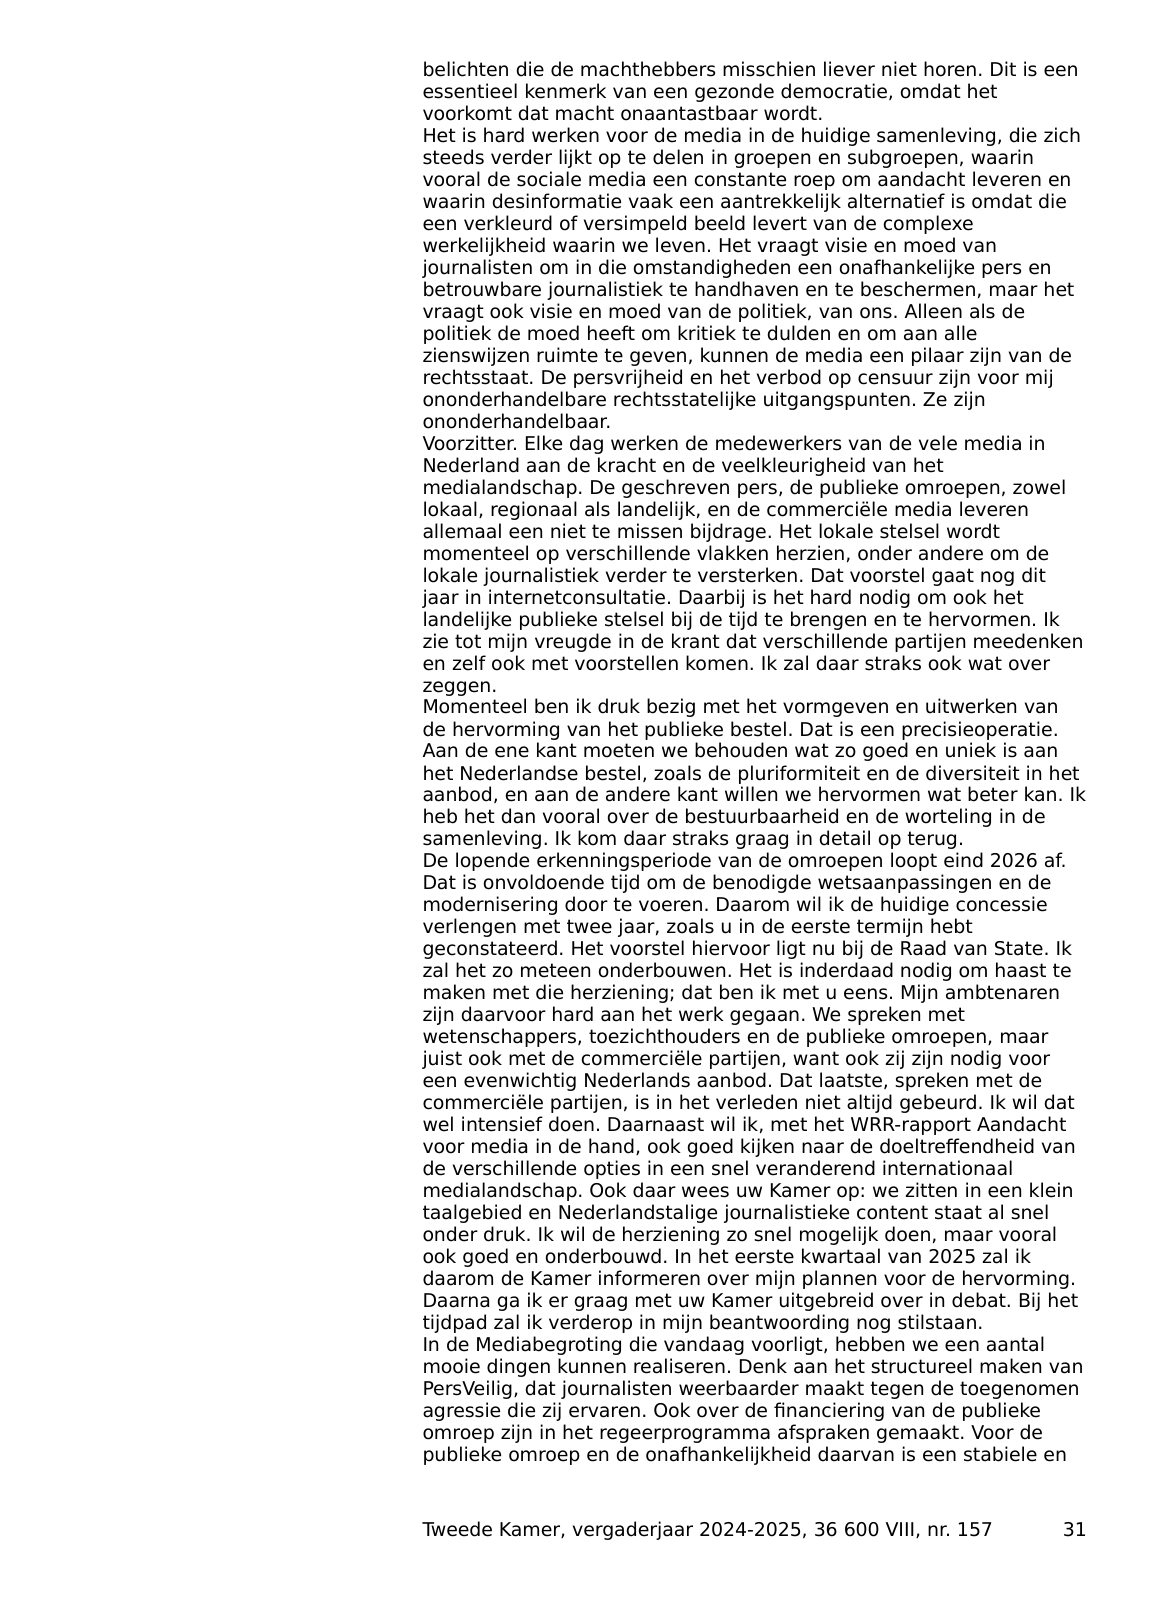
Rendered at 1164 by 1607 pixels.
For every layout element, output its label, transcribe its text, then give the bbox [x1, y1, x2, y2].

text belichten die de machthebbers misschien liever niet horen. Dit is een essentieel kenmerk van een gezonde democratie, omdat het voorkomt dat macht onaantastbaar wordt. [422, 59, 1087, 125]
text De lopende erkenningsperiode van de omroepen loopt eind 2026 af. Dat is onvoldoende tijd om de benodigde wetsaanpassingen en de modernisering door te voeren. Daarom wil ik de huidige concessie verlengen met twee jaar, zoals u in de eerste termijn hebt geconstateerd. Het voorstel hiervoor ligt nu bij de Raad van State. Ik zal het zo meteen onderbouwen. Het is inderdaad nodig om haast te maken met die herziening; dat ben ik met u eens. Mijn ambtenaren zijn daarvoor hard aan het werk gegaan. We spreken met wetenschappers, toezichthouders en de publieke omroepen, maar juist ook met de commerciële partijen, want ook zij zijn nodig voor een evenwichtig Nederlands aanbod. Dat laatste, spreken met de commerciële partijen, is in het verleden niet altijd gebeurd. Ik wil dat wel intensief doen. Daarnaast wil ik, met het WRR-rapport Aandacht voor media in de hand, ook goed kijken naar de doeltreffendheid van de verschillende opties in een snel veranderend internationaal medialandschap. Ook daar wees uw Kamer op: we zitten in een klein taalgebied en Nederlandstalige journalistieke content staat al snel onder druk. Ik wil de herziening zo snel mogelijk doen, maar vooral ook goed en onderbouwd. In het eerste kwartaal van 2025 zal ik daarom de Kamer informeren over mijn plannen voor de hervorming. Daarna ga ik er graag met uw Kamer uitgebreid over in debat. Bij het tijdpad zal ik verderop in mijn beantwoording nog stilstaan. [422, 850, 1087, 1334]
text Voorzitter. Elke dag werken de medewerkers van de vele media in Nederland aan de kracht en de veelkleurigheid van het medialandschap. De geschreven pers, de publieke omroepen, zowel lokaal, regionaal als landelijk, en de commerciële media leveren allemaal een niet te missen bijdrage. Het lokale stelsel wordt momenteel op verschillende vlakken herzien, onder andere om de lokale journalistiek verder te versterken. Dat voorstel gaat nog dit jaar in internetconsultatie. Daarbij is het hard nodig om ook het landelijke publieke stelsel bij de tijd te brengen en te hervormen. Ik zie tot mijn vreugde in de krant dat verschillende partijen meedenken en zelf ook met voorstellen komen. Ik zal daar straks ook wat over zeggen. [422, 433, 1087, 696]
text In de Mediabegroting die vandaag voorligt, hebben we een aantal mooie dingen kunnen realiseren. Denk aan het structureel maken van PersVeilig, dat journalisten weerbaarder maakt tegen de toegenomen agressie die zij ervaren. Ook over de financiering van de publieke omroep zijn in het regeerprogramma afspraken gemaakt. Voor de publieke omroep en de onafhankelijkheid daarvan is een stabiele en [422, 1334, 1087, 1466]
text Het is hard werken voor de media in de huidige samenleving, die zich steeds verder lijkt op te delen in groepen en subgroepen, waarin vooral de sociale media een constante roep om aandacht leveren en waarin desinformatie vaak een aantrekkelijk alternatief is omdat die een verkleurd of versimpeld beeld levert van de complexe werkelijkheid waarin we leven. Het vraagt visie en moed van journalisten om in die omstandigheden een onafhankelijke pers en betrouwbare journalistiek te handhaven en te beschermen, maar het vraagt ook visie en moed van de politiek, van ons. Alleen als de politiek de moed heeft om kritiek te dulden en om aan alle zienswijzen ruimte te geven, kunnen de media een pilaar zijn van de rechtsstaat. De persvrijheid en het verbod op censuur zijn voor mij ononderhandelbare rechtsstatelijke uitgangspunten. Ze zijn ononderhandelbaar. [422, 125, 1087, 433]
text Momenteel ben ik druk bezig met het vormgeven en uitwerken van de hervorming van het publieke bestel. Dat is een precisieoperatie. Aan de ene kant moeten we behouden wat zo goed en uniek is aan het Nederlandse bestel, zoals de pluriformiteit en de diversiteit in het aanbod, en aan de andere kant willen we hervormen wat beter kan. Ik heb het dan vooral over de bestuurbaarheid en de worteling in de samenleving. Ik kom daar straks graag in detail op terug. [422, 696, 1087, 850]
